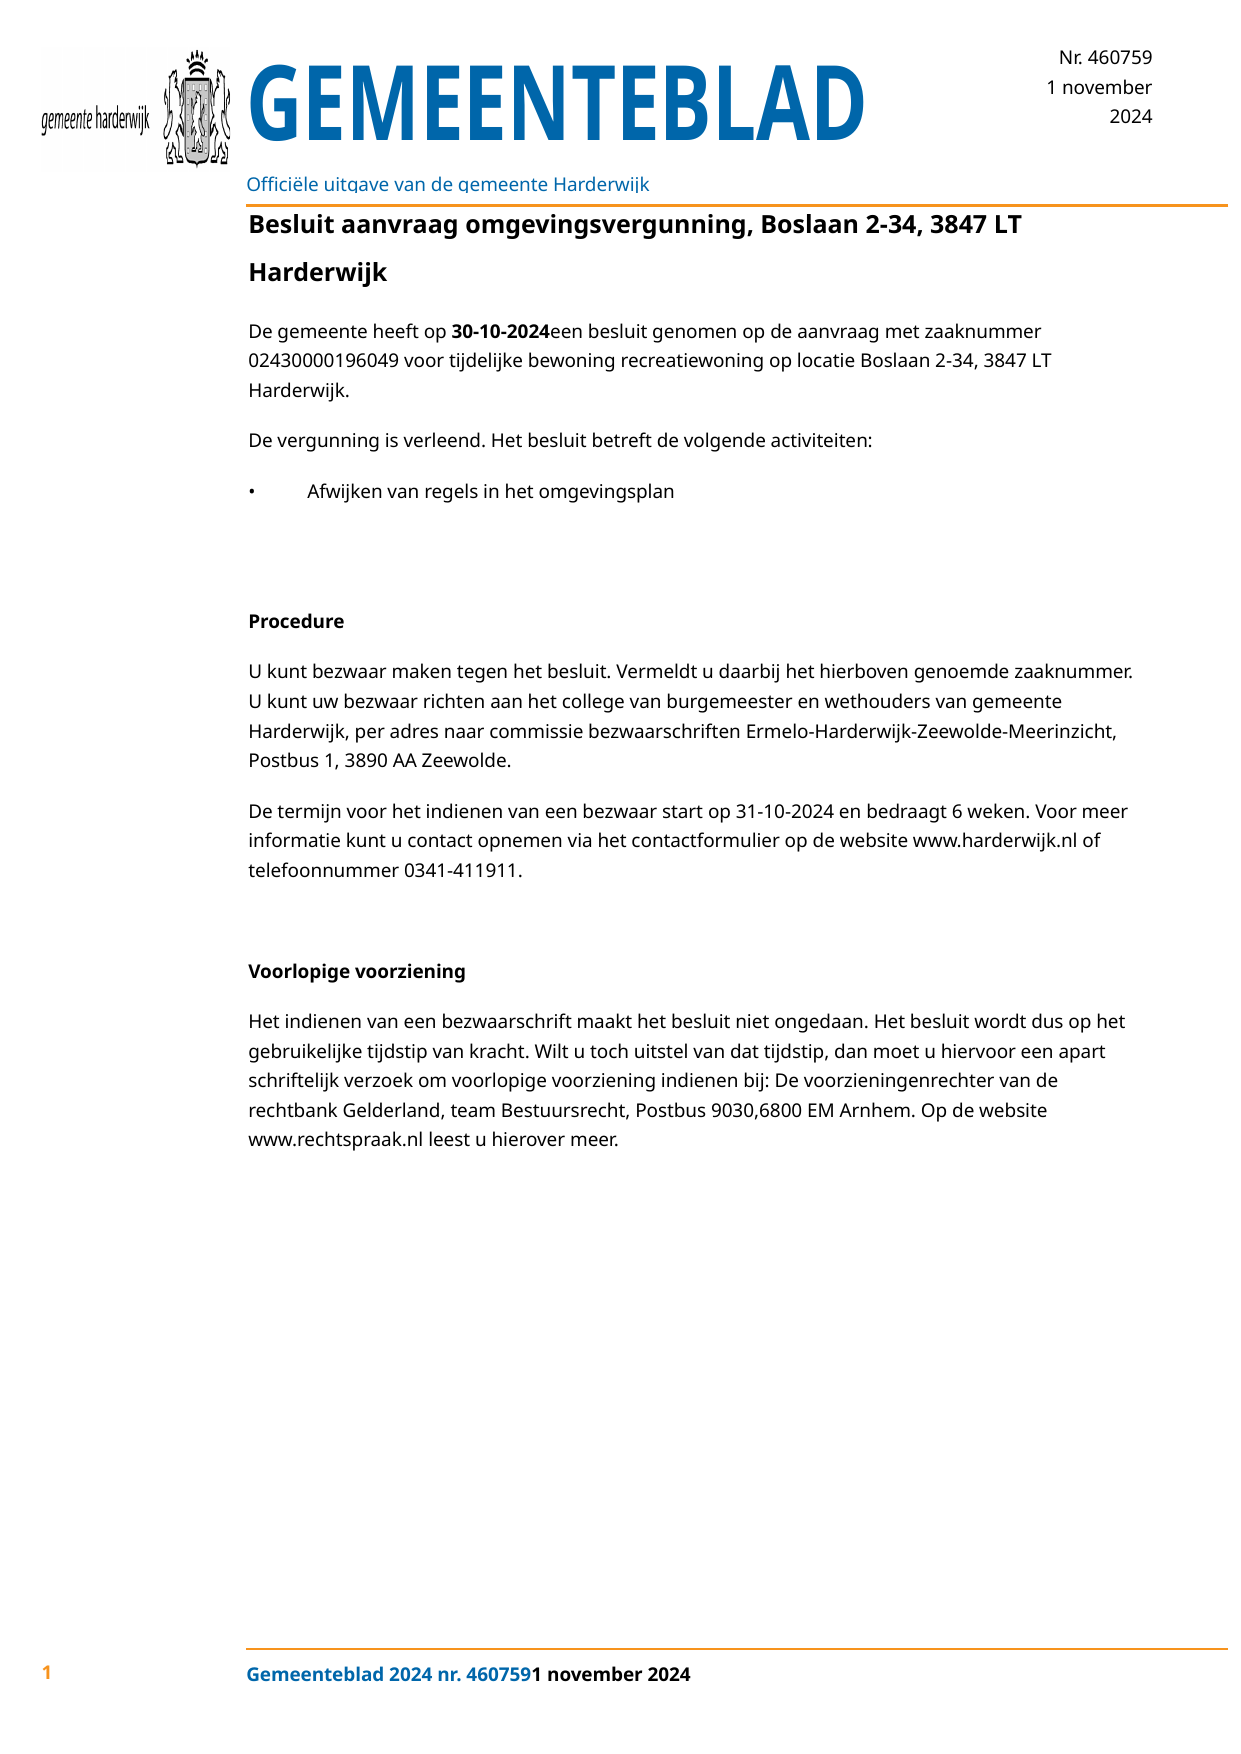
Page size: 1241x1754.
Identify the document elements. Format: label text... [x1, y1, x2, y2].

text De vergunning is verleend. Het besluit betreft de volgende activiteiten: [248, 427, 1152, 453]
text Besluit aanvraag omgevingsvergunning, Boslaan 2-34, 3847 LT Harderwijk [248, 207, 1152, 288]
text Het indienen van een bezwaarschrift maakt het besluit niet ongedaan. Het besluit wordt dus op het gebruikelijke tijdstip van kracht. Wilt u toch uitstel van dat tijdstip, dan moet u hiervoor een apart schriftelijk verzoek om voorlopige voorziening indienen bij: De voorzieningenrechter van de rechtbank Gelderland, team Bestuursrecht, Postbus 9030,6800 EM Arnhem. Op de website www.rechtspraak.nl leest u hierover meer. [248, 1008, 1152, 1152]
text De termijn voor het indienen van een bezwaar start op 31-10-2024 en bedraagt 6 weken. Voor meer informatie kunt u contact opnemen via het contactformulier op de website www.harderwijk.nl of telefoonnummer 0341-411911. [248, 798, 1152, 883]
text De gemeente heeft op 30-10-2024een besluit genomen op de aanvraag met zaaknummer 02430000196049 voor tijdelijke bewoning recreatiewoning op locatie Boslaan 2-34, 3847 LT Harderwijk. [248, 318, 1152, 403]
text U kunt bezwaar maken tegen het besluit. Vermeldt u daarbij het hierboven genoemde zaaknummer. U kunt uw bezwaar richten aan het college van burgemeester en wethouders van gemeente Harderwijk, per adres naar commissie bezwaarschriften Ermelo-Harderwijk-Zeewolde-Meerinzicht, Postbus 1, 3890 AA Zeewolde. [248, 659, 1152, 773]
picture [41, 47, 231, 172]
text Procedure [248, 608, 1152, 634]
list Afwijken van regels in het omgevingsplan [248, 478, 1152, 504]
text Voorlopige voorziening [248, 958, 1152, 984]
